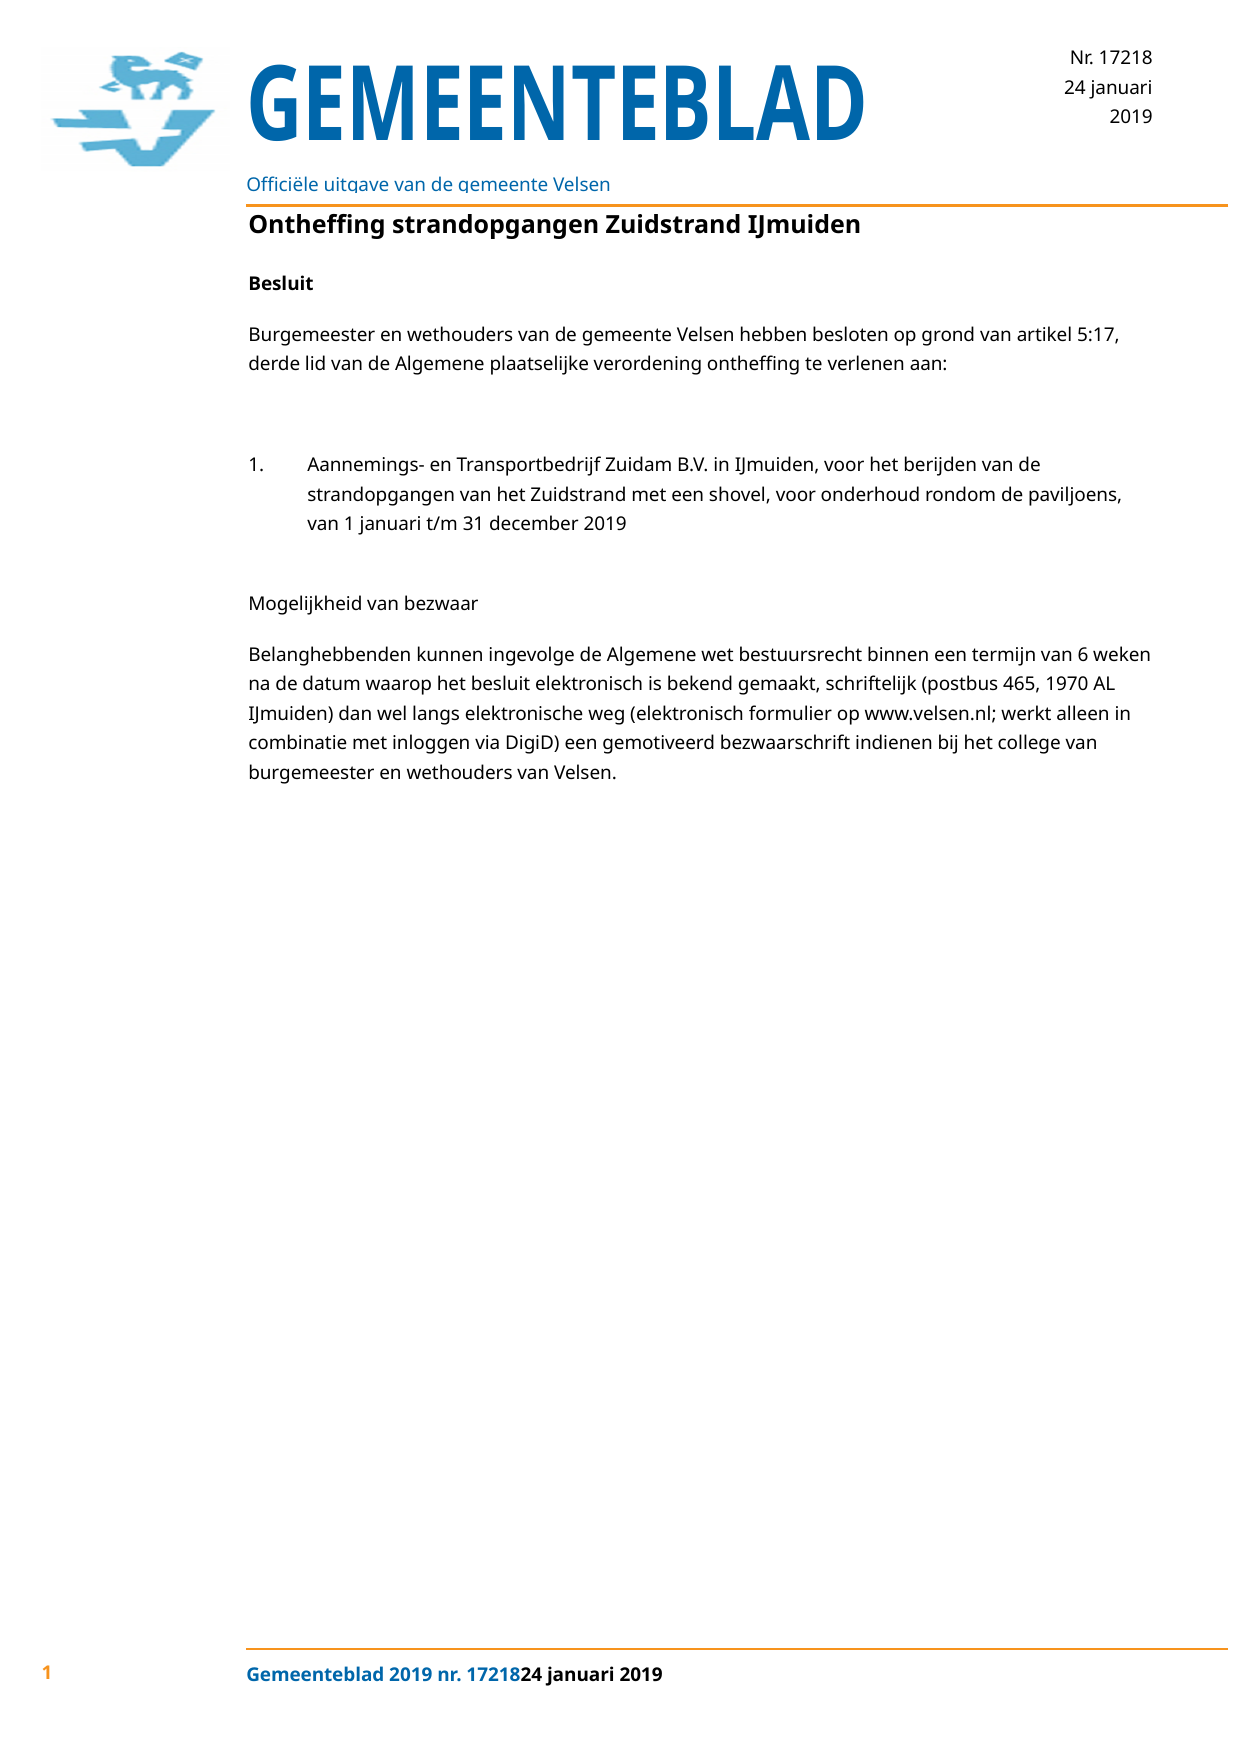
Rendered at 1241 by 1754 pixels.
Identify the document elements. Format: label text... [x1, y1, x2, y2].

text Besluit [248, 270, 1152, 296]
text Burgemeester en wethouders van de gemeente Velsen hebben besloten op grond van artikel 5:17, derde lid van de Algemene plaatselijke verordening ontheffing te verlenen aan: [248, 321, 1152, 376]
picture [41, 47, 231, 172]
text Mogelijkheid van bezwaar [248, 590, 1152, 616]
list Aannemings- en Transportbedrijf Zuidam B.V. in IJmuiden, voor het berijden van de strandopgangen van het Zuidstrand met een shovel, voor onderhoud rondom de paviljoens, van 1 januari t/m 31 december 2019 [248, 451, 1152, 536]
text Belanghebbenden kunnen ingevolge de Algemene wet bestuursrecht binnen een termijn van 6 weken na de datum waarop het besluit elektronisch is bekend gemaakt, schriftelijk (postbus 465, 1970 AL IJmuiden) dan wel langs elektronische weg (elektronisch formulier op www.velsen.nl; werkt alleen in combinatie met inloggen via DigiD) een gemotiveerd bezwaarschrift indienen bij het college van burgemeester en wethouders van Velsen. [248, 641, 1152, 785]
text Ontheffing strandopgangen Zuidstrand IJmuiden [248, 207, 1152, 241]
